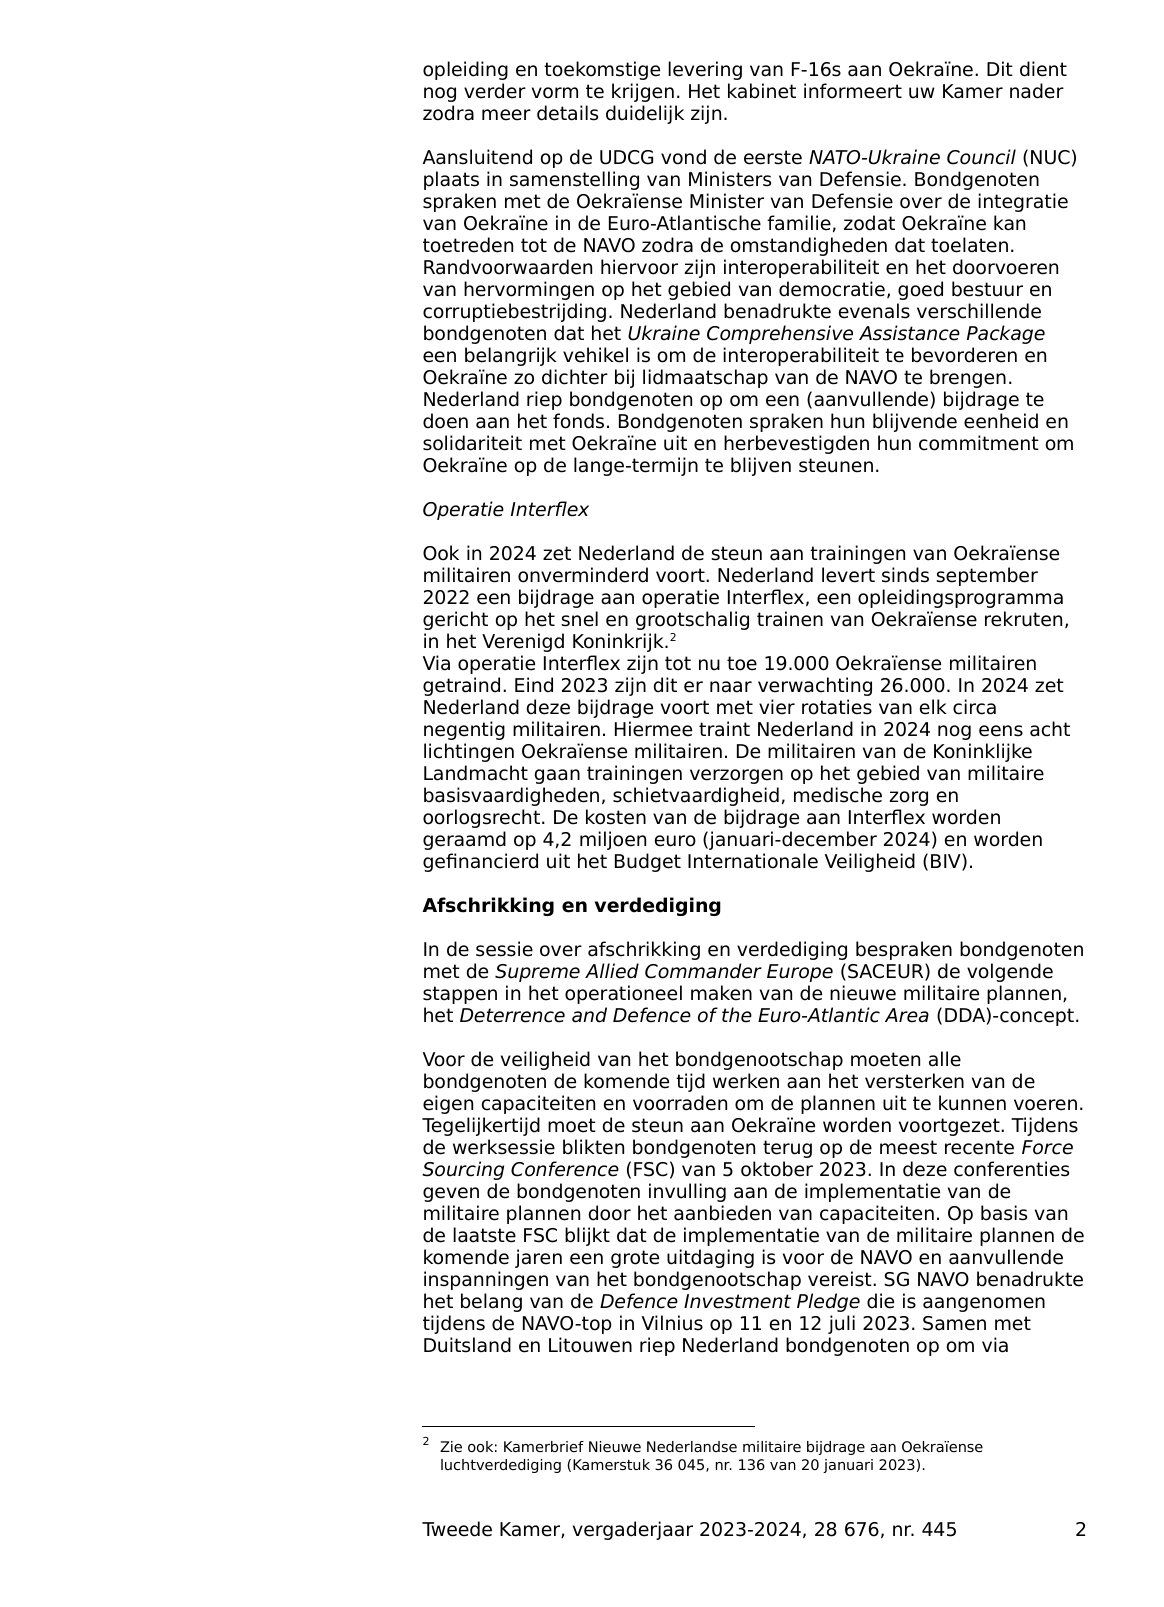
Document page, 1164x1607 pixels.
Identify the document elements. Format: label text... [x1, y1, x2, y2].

text Voor de veiligheid van het bondgenootschap moeten alle bondgenoten de komende tijd werken aan het versterken van de eigen capaciteiten en voorraden om de plannen uit te kunnen voeren. Tegelijkertijd moet de steun aan Oekraïne worden voortgezet. Tijdens de werksessie blikten bondgenoten terug op de meest recente Force Sourcing Conference (FSC) van 5 oktober 2023. In deze conferenties geven de bondgenoten invulling aan de implementatie van de militaire plannen door het aanbieden van capaciteiten. Op basis van de laatste FSC blijkt dat de implementatie van de militaire plannen de komende jaren een grote uitdaging is voor de NAVO en aanvullende inspanningen van het bondgenootschap vereist. SG NAVO benadrukte het belang van de Defence Investment Pledge die is aangenomen tijdens de NAVO-top in Vilnius op 11 en 12 juli 2023. Samen met Duitsland en Litouwen riep Nederland bondgenoten op om via [422, 1049, 1087, 1357]
text Zie ook: Kamerbrief Nieuwe Nederlandse militaire bijdrage aan Oekraïense luchtverdediging (Kamerstuk 36 045, nr. 136 van 20 januari 2023). [422, 1435, 1087, 1474]
text In de sessie over afschrikking en verdediging bespraken bondgenoten met de Supreme Allied Commander Europe (SACEUR) de volgende stappen in het operationeel maken van de nieuwe militaire plannen, het Deterrence and Defence of the Euro-Atlantic Area (DDA)-concept. [422, 939, 1087, 1027]
text opleiding en toekomstige levering van F-16s aan Oekraïne. Dit dient nog verder vorm te krijgen. Het kabinet informeert uw Kamer nader zodra meer details duidelijk zijn. [422, 59, 1087, 125]
text Ook in 2024 zet Nederland de steun aan trainingen van Oekraïense militairen onverminderd voort. Nederland levert sinds september 2022 een bijdrage aan operatie Interflex, een opleidingsprogramma gericht op het snel en grootschalig trainen van Oekraïense rekruten, in het Verenigd Koninkrijk. [422, 543, 1087, 653]
text Aansluitend op de UDCG vond de eerste NATO-Ukraine Council (NUC) plaats in samenstelling van Ministers van Defensie. Bondgenoten spraken met de Oekraïense Minister van Defensie over de integratie van Oekraïne in de Euro-Atlantische familie, zodat Oekraïne kan toetreden tot de NAVO zodra de omstandigheden dat toelaten. Randvoorwaarden hiervoor zijn interoperabiliteit en het doorvoeren van hervormingen op het gebied van democratie, goed bestuur en corruptiebestrijding. Nederland benadrukte evenals verschillende bondgenoten dat het Ukraine Comprehensive Assistance Package een belangrijk vehikel is om de interoperabiliteit te bevorderen en Oekraïne zo dichter bij lidmaatschap van de NAVO te brengen. Nederland riep bondgenoten op om een (aanvullende) bijdrage te doen aan het fonds. Bondgenoten spraken hun blijvende eenheid en solidariteit met Oekraïne uit en herbevestigden hun commitment om Oekraïne op de lange-termijn te blijven steunen. [422, 147, 1087, 477]
text Via operatie Interflex zijn tot nu toe 19.000 Oekraïense militairen getraind. Eind 2023 zijn dit er naar verwachting 26.000. In 2024 zet Nederland deze bijdrage voort met vier rotaties van elk circa negentig militairen. Hiermee traint Nederland in 2024 nog eens acht lichtingen Oekraïense militairen. De militairen van de Koninklijke Landmacht gaan trainingen verzorgen op het gebied van militaire basisvaardigheden, schietvaardigheid, medische zorg en oorlogsrecht. De kosten van de bijdrage aan Interflex worden geraamd op 4,2 miljoen euro (januari-december 2024) en worden gefinancierd uit het Budget Internationale Veiligheid (BIV). [422, 653, 1087, 873]
subtitle Afschrikking en verdediging [422, 895, 1087, 917]
subtitle Operatie Interflex [422, 499, 1087, 521]
